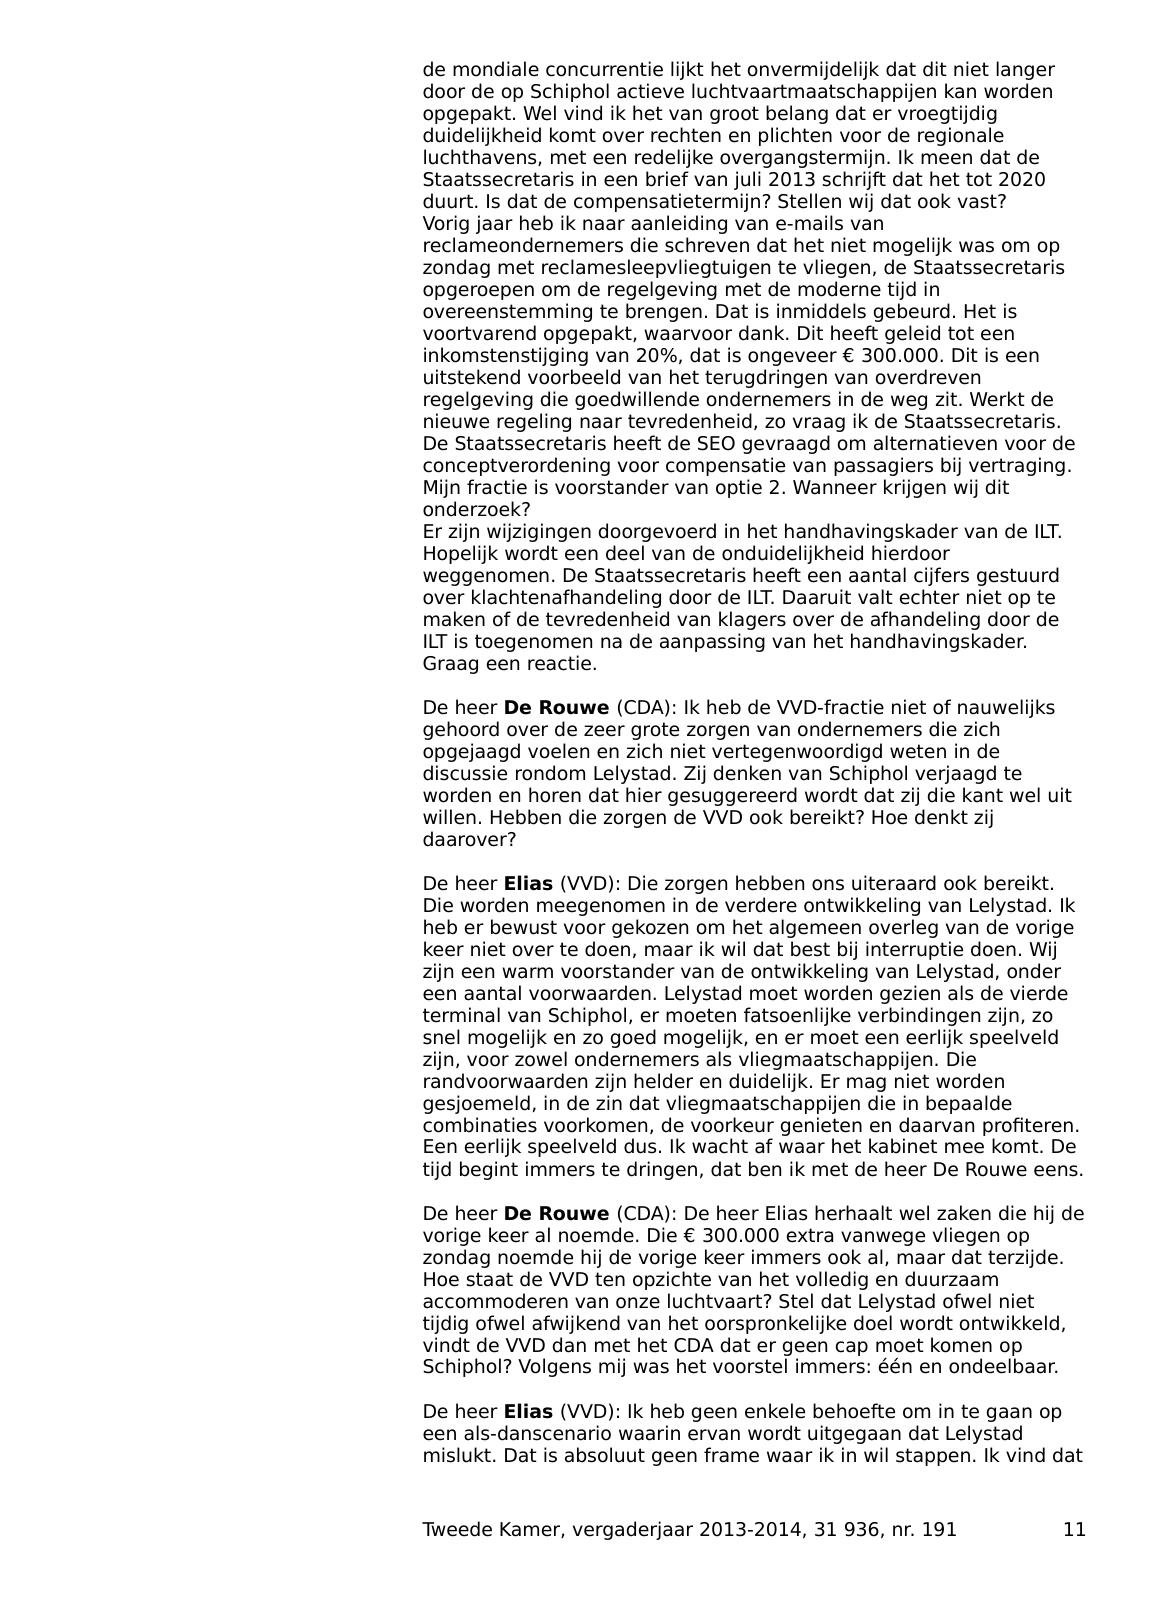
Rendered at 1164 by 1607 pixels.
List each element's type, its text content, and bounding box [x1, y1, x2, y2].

text Vorig jaar heb ik naar aanleiding van e-mails van reclameondernemers die schreven dat het niet mogelijk was om op zondag met reclamesleepvliegtuigen te vliegen, de Staatssecretaris opgeroepen om de regelgeving met de moderne tijd in overeenstemming te brengen. Dat is inmiddels gebeurd. Het is voortvarend opgepakt, waarvoor dank. Dit heeft geleid tot een inkomstenstijging van 20%, dat is ongeveer € 300.000. Dit is een uitstekend voorbeeld van het terugdringen van overdreven regelgeving die goedwillende ondernemers in de weg zit. Werkt de nieuwe regeling naar tevredenheid, zo vraag ik de Staatssecretaris. [422, 213, 1087, 433]
text de mondiale concurrentie lijkt het onvermijdelijk dat dit niet langer door de op Schiphol actieve luchtvaartmaatschappijen kan worden opgepakt. Wel vind ik het van groot belang dat er vroegtijdig duidelijkheid komt over rechten en plichten voor de regionale luchthavens, met een redelijke overgangstermijn. Ik meen dat de Staatssecretaris in een brief van juli 2013 schrijft dat het tot 2020 duurt. Is dat de compensatietermijn? Stellen wij dat ook vast? [422, 59, 1087, 213]
text De Staatssecretaris heeft de SEO gevraagd om alternatieven voor de conceptverordening voor compensatie van passagiers bij vertraging. Mijn fractie is voorstander van optie 2. Wanneer krijgen wij dit onderzoek? [422, 433, 1087, 521]
text De heer Elias (VVD): Ik heb geen enkele behoefte om in te gaan op een als-danscenario waarin ervan wordt uitgegaan dat Lelystad mislukt. Dat is absoluut geen frame waar ik in wil stappen. Ik vind dat [422, 1401, 1087, 1467]
text De heer De Rouwe (CDA): De heer Elias herhaalt wel zaken die hij de vorige keer al noemde. Die € 300.000 extra vanwege vliegen op zondag noemde hij de vorige keer immers ook al, maar dat terzijde. Hoe staat de VVD ten opzichte van het volledig en duurzaam accommoderen van onze luchtvaart? Stel dat Lelystad ofwel niet tijdig ofwel afwijkend van het oorspronkelijke doel wordt ontwikkeld, vindt de VVD dan met het CDA dat er geen cap moet komen op Schiphol? Volgens mij was het voorstel immers: één en ondeelbaar. [422, 1203, 1087, 1378]
text Er zijn wijzigingen doorgevoerd in het handhavingskader van de ILT. Hopelijk wordt een deel van de onduidelijkheid hierdoor weggenomen. De Staatssecretaris heeft een aantal cijfers gestuurd over klachtenafhandeling door de ILT. Daaruit valt echter niet op te maken of de tevredenheid van klagers over de afhandeling door de ILT is toegenomen na de aanpassing van het handhavingskader. Graag een reactie. [422, 521, 1087, 674]
text De heer De Rouwe (CDA): Ik heb de VVD-fractie niet of nauwelijks gehoord over de zeer grote zorgen van ondernemers die zich opgejaagd voelen en zich niet vertegenwoordigd weten in de discussie rondom Lelystad. Zij denken van Schiphol verjaagd te worden en horen dat hier gesuggereerd wordt dat zij die kant wel uit willen. Hebben die zorgen de VVD ook bereikt? Hoe denkt zij daarover? [422, 697, 1087, 851]
text De heer Elias (VVD): Die zorgen hebben ons uiteraard ook bereikt. Die worden meegenomen in de verdere ontwikkeling van Lelystad. Ik heb er bewust voor gekozen om het algemeen overleg van de vorige keer niet over te doen, maar ik wil dat best bij interruptie doen. Wij zijn een warm voorstander van de ontwikkeling van Lelystad, onder een aantal voorwaarden. Lelystad moet worden gezien als de vierde terminal van Schiphol, er moeten fatsoenlijke verbindingen zijn, zo snel mogelijk en zo goed mogelijk, en er moet een eerlijk speelveld zijn, voor zowel ondernemers als vliegmaatschappijen. Die randvoorwaarden zijn helder en duidelijk. Er mag niet worden gesjoemeld, in de zin dat vliegmaatschappijen die in bepaalde combinaties voorkomen, de voorkeur genieten en daarvan profiteren. Een eerlijk speelveld dus. Ik wacht af waar het kabinet mee komt. De tijd begint immers te dringen, dat ben ik met de heer De Rouwe eens. [422, 873, 1087, 1180]
